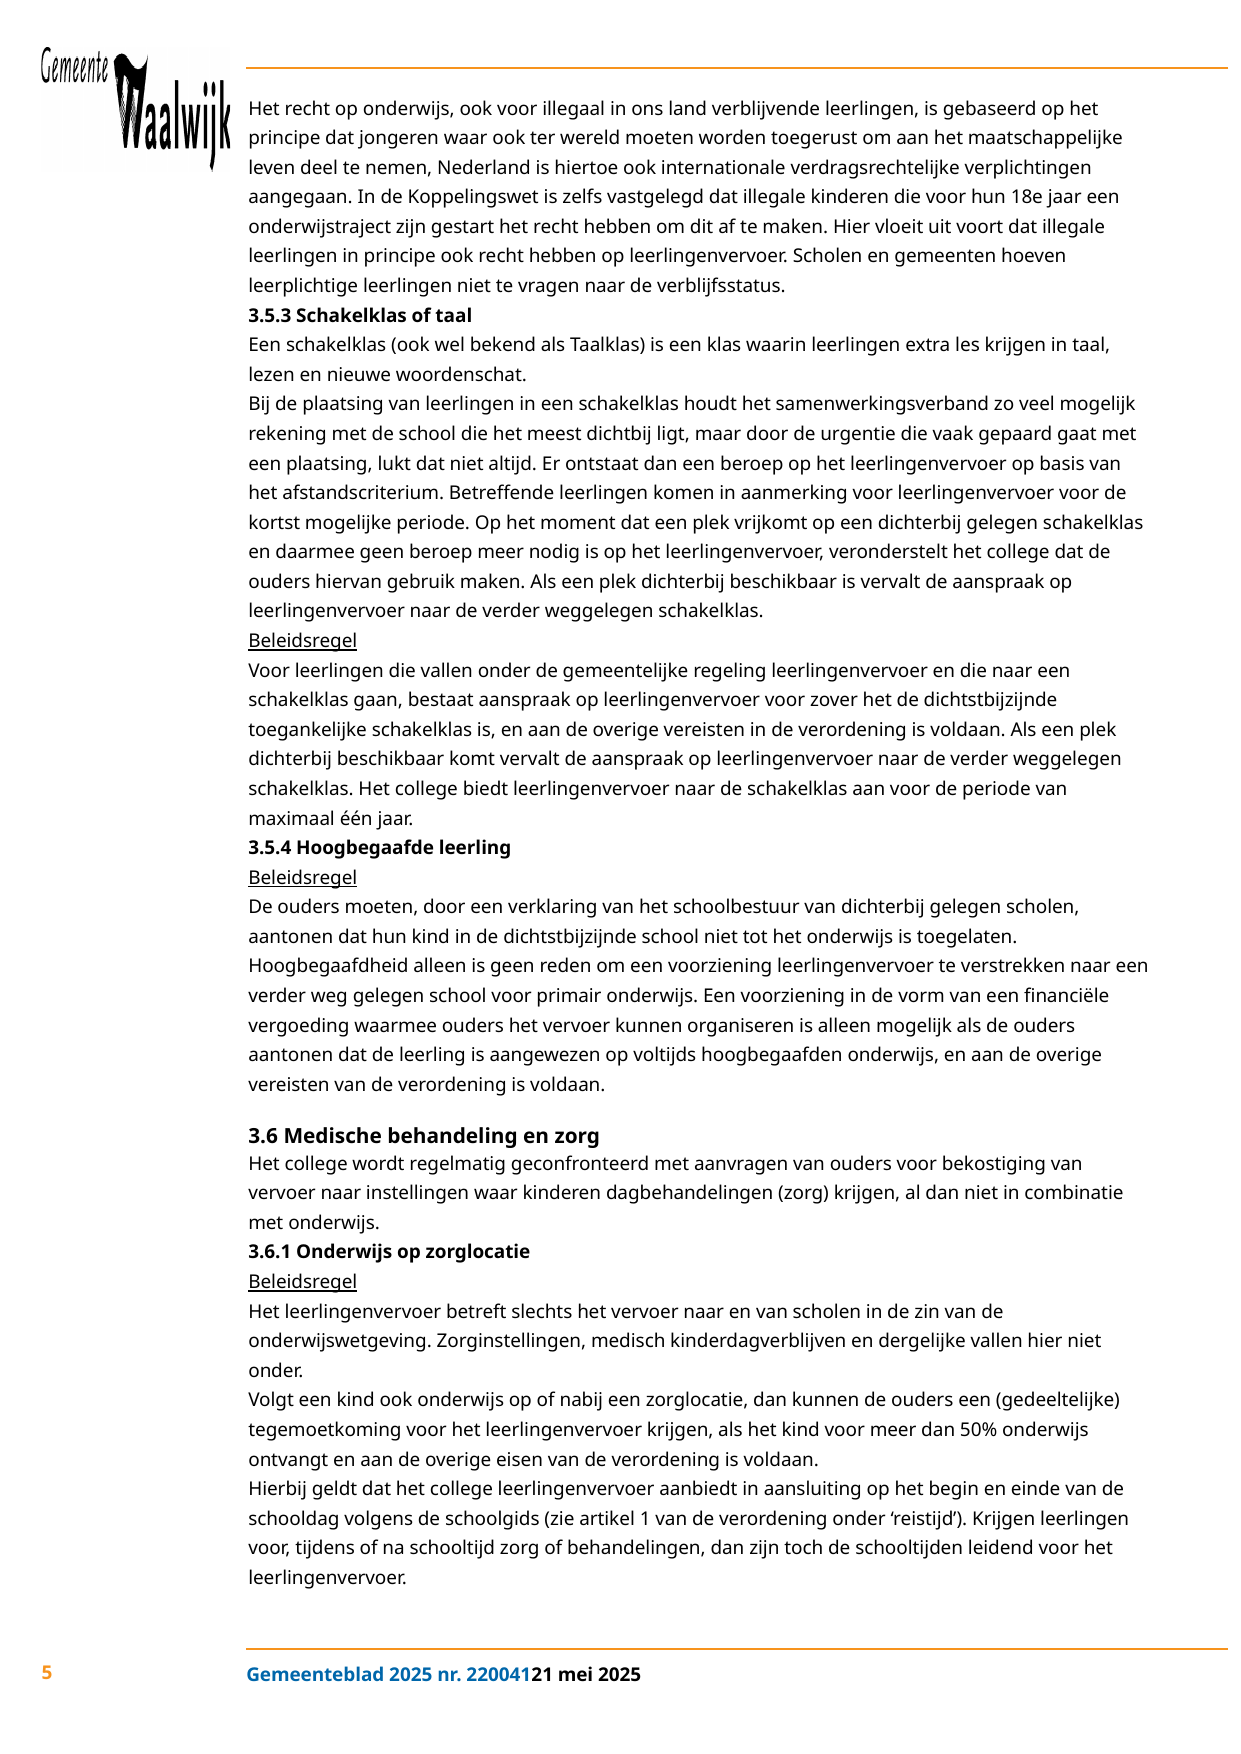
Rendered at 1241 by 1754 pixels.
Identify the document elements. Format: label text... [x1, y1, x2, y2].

text Beleidsregel [248, 864, 1152, 890]
text Het leerlingenvervoer betreft slechts het vervoer naar en van scholen in de zin van de onderwijswetgeving. Zorginstellingen, medisch kinderdagverblijven en dergelijke vallen hier niet onder. [248, 1298, 1152, 1383]
text Het recht op onderwijs, ook voor illegaal in ons land verblijvende leerlingen, is gebaseerd op het principe dat jongeren waar ook ter wereld moeten worden toegerust om aan het maatschappelijke leven deel te nemen, Nederland is hiertoe ook internationale verdragsrechtelijke verplichtingen aangegaan. In de Koppelingswet is zelfs vastgelegd dat illegale kinderen die voor hun 18e jaar een onderwijstraject zijn gestart het recht hebben om dit af te maken. Hier vloeit uit voort dat illegale leerlingen in principe ook recht hebben op leerlingenvervoer. Scholen en gemeenten hoeven leerplichtige leerlingen niet te vragen naar de verblijfsstatus. [248, 95, 1152, 298]
text 3.6.1 Onderwijs op zorglocatie [248, 1239, 1152, 1264]
text Bij de plaatsing van leerlingen in een schakelklas houdt het samenwerkingsverband zo veel mogelijk rekening met de school die het meest dichtbij ligt, maar door de urgentie die vaak gepaard gaat met een plaatsing, lukt dat niet altijd. Er ontstaat dan een beroep op het leerlingenvervoer op basis van het afstandscriterium. Betreffende leerlingen komen in aanmerking voor leerlingenvervoer voor de kortst mogelijke periode. Op het moment dat een plek vrijkomt op een dichterbij gelegen schakelklas en daarmee geen beroep meer nodig is op het leerlingenvervoer, veronderstelt het college dat de ouders hiervan gebruik maken. Als een plek dichterbij beschikbaar is vervalt de aanspraak op leerlingenvervoer naar de verder weggelegen schakelklas. [248, 391, 1152, 623]
text Het college wordt regelmatig geconfronteerd met aanvragen van ouders voor bekostiging van vervoer naar instellingen waar kinderen dagbehandelingen (zorg) krijgen, al dan niet in combinatie met onderwijs. [248, 1150, 1152, 1235]
text Beleidsregel [248, 1268, 1152, 1294]
text 3.6 Medische behandeling en zorg [248, 1121, 1152, 1150]
text 3.5.3 Schakelklas of taal [248, 302, 1152, 328]
text Een schakelklas (ook wel bekend als Taalklas) is een klas waarin leerlingen extra les krijgen in taal, lezen en nieuwe woordenschat. [248, 331, 1152, 387]
text Beleidsregel [248, 627, 1152, 653]
text 3.5.4 Hoogbegaafde leerling [248, 834, 1152, 860]
text Voor leerlingen die vallen onder de gemeentelijke regeling leerlingenvervoer en die naar een schakelklas gaan, bestaat aanspraak op leerlingenvervoer voor zover het de dichtstbijzijnde toegankelijke schakelklas is, en aan de overige vereisten in de verordening is voldaan. Als een plek dichterbij beschikbaar komt vervalt de aanspraak op leerlingenvervoer naar de verder weggelegen schakelklas. Het college biedt leerlingenvervoer naar de schakelklas aan voor de periode van maximaal één jaar. [248, 657, 1152, 831]
picture [41, 47, 231, 172]
text Volgt een kind ook onderwijs op of nabij een zorglocatie, dan kunnen de ouders een (gedeeltelijke) tegemoetkoming voor het leerlingenvervoer krijgen, als het kind voor meer dan 50% onderwijs ontvangt en aan de overige eisen van de verordening is voldaan. [248, 1387, 1152, 1471]
text Hierbij geldt dat het college leerlingenvervoer aanbiedt in aansluiting op het begin en einde van de schooldag volgens de schoolgids (zie artikel 1 van de verordening onder ‘reistijd’). Krijgen leerlingen voor, tijdens of na schooltijd zorg of behandelingen, dan zijn toch de schooltijden leidend voor het leerlingenvervoer. [248, 1475, 1152, 1590]
text De ouders moeten, door een verklaring van het schoolbestuur van dichterbij gelegen scholen, aantonen dat hun kind in de dichtstbijzijnde school niet tot het onderwijs is toegelaten. Hoogbegaafdheid alleen is geen reden om een voorziening leerlingenvervoer te verstrekken naar een verder weg gelegen school voor primair onderwijs. Een voorziening in de vorm van een financiële vergoeding waarmee ouders het vervoer kunnen organiseren is alleen mogelijk als de ouders aantonen dat de leerling is aangewezen op voltijds hoogbegaafden onderwijs, en aan de overige vereisten van de verordening is voldaan. [248, 893, 1152, 1097]
